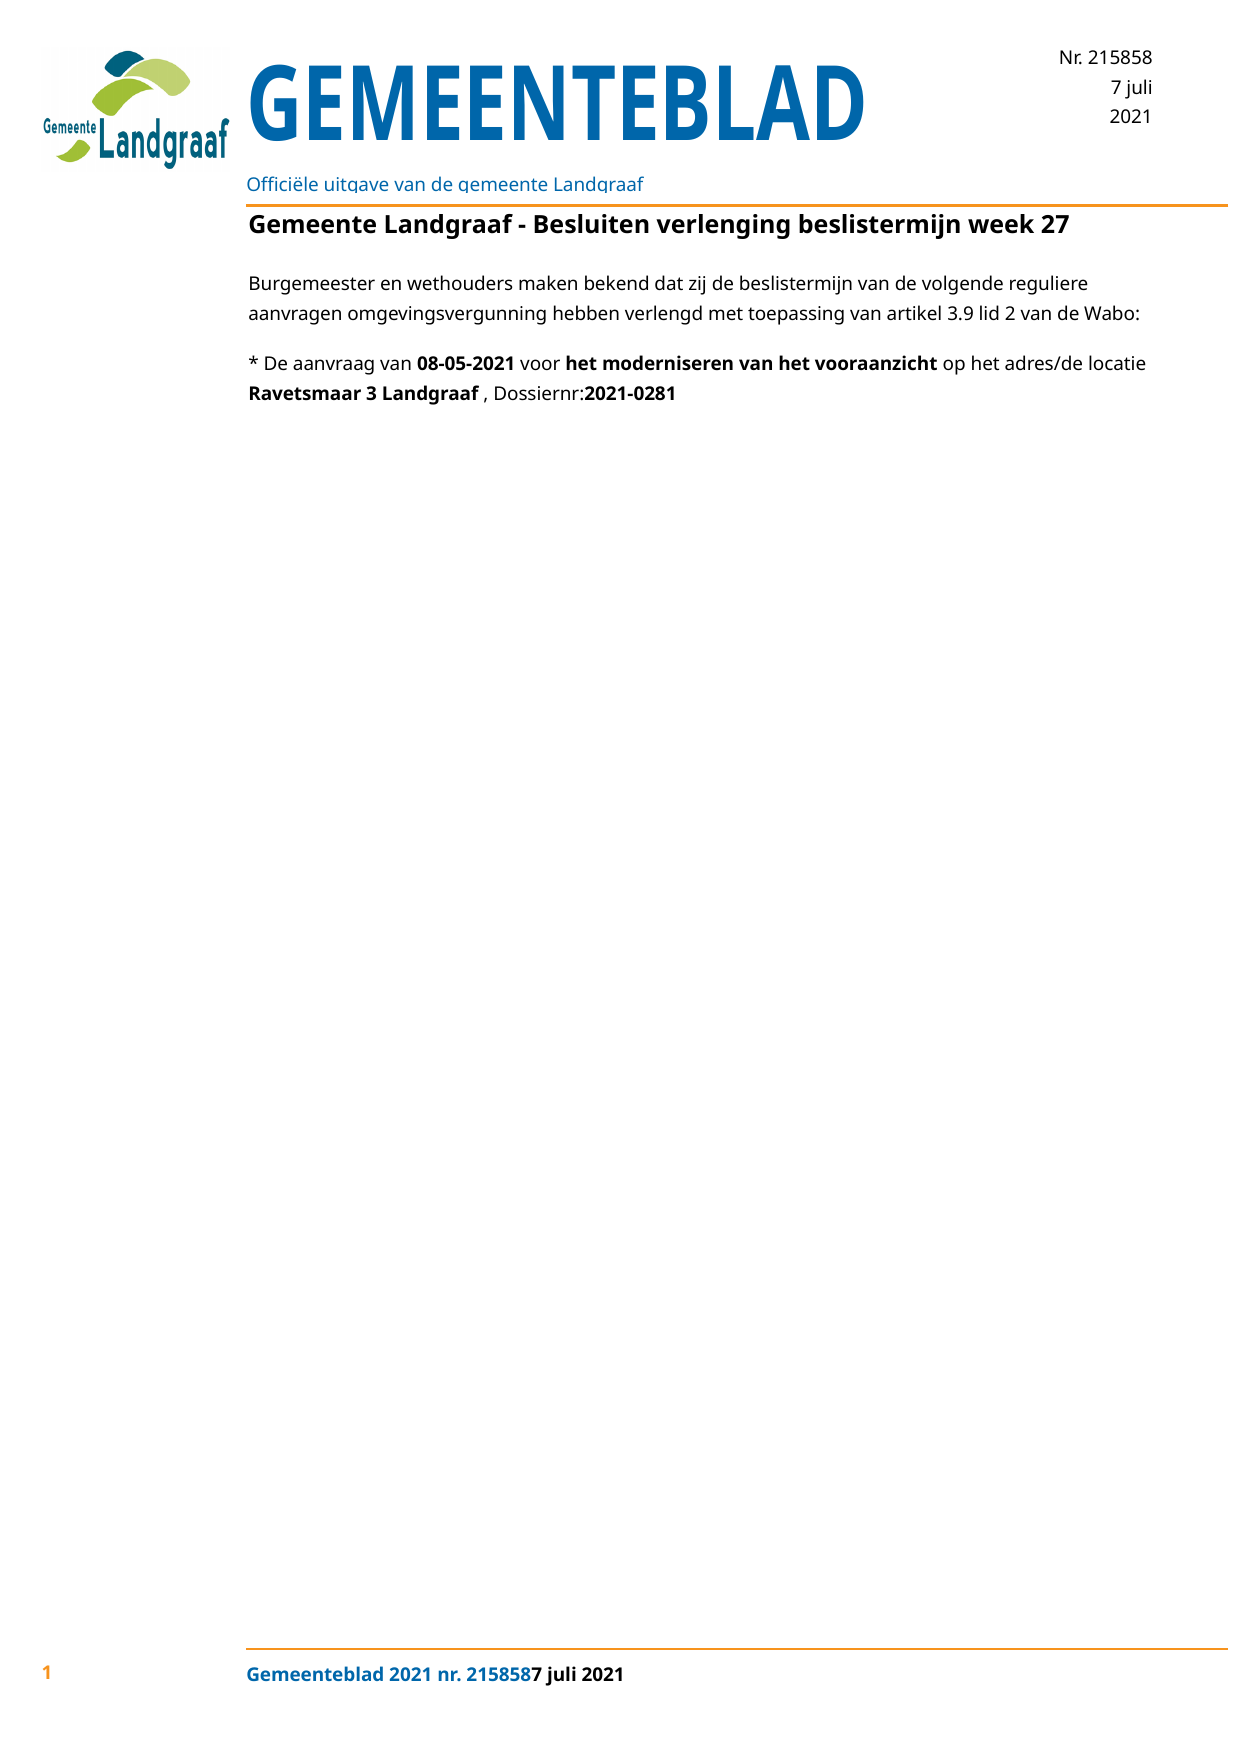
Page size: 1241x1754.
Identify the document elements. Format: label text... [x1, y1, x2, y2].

picture [41, 47, 231, 172]
text Gemeente Landgraaf - Besluiten verlenging beslistermijn week 27 [248, 207, 1152, 241]
text * De aanvraag van 08-05-2021 voor het moderniseren van het vooraanzicht op het adres/de locatie Ravetsmaar 3 Landgraaf , Dossiernr:2021-0281 [248, 350, 1152, 406]
text Burgemeester en wethouders maken bekend dat zij de beslistermijn van de volgende reguliere aanvragen omgevingsvergunning hebben verlengd met toepassing van artikel 3.9 lid 2 van de Wabo: [248, 270, 1152, 326]
